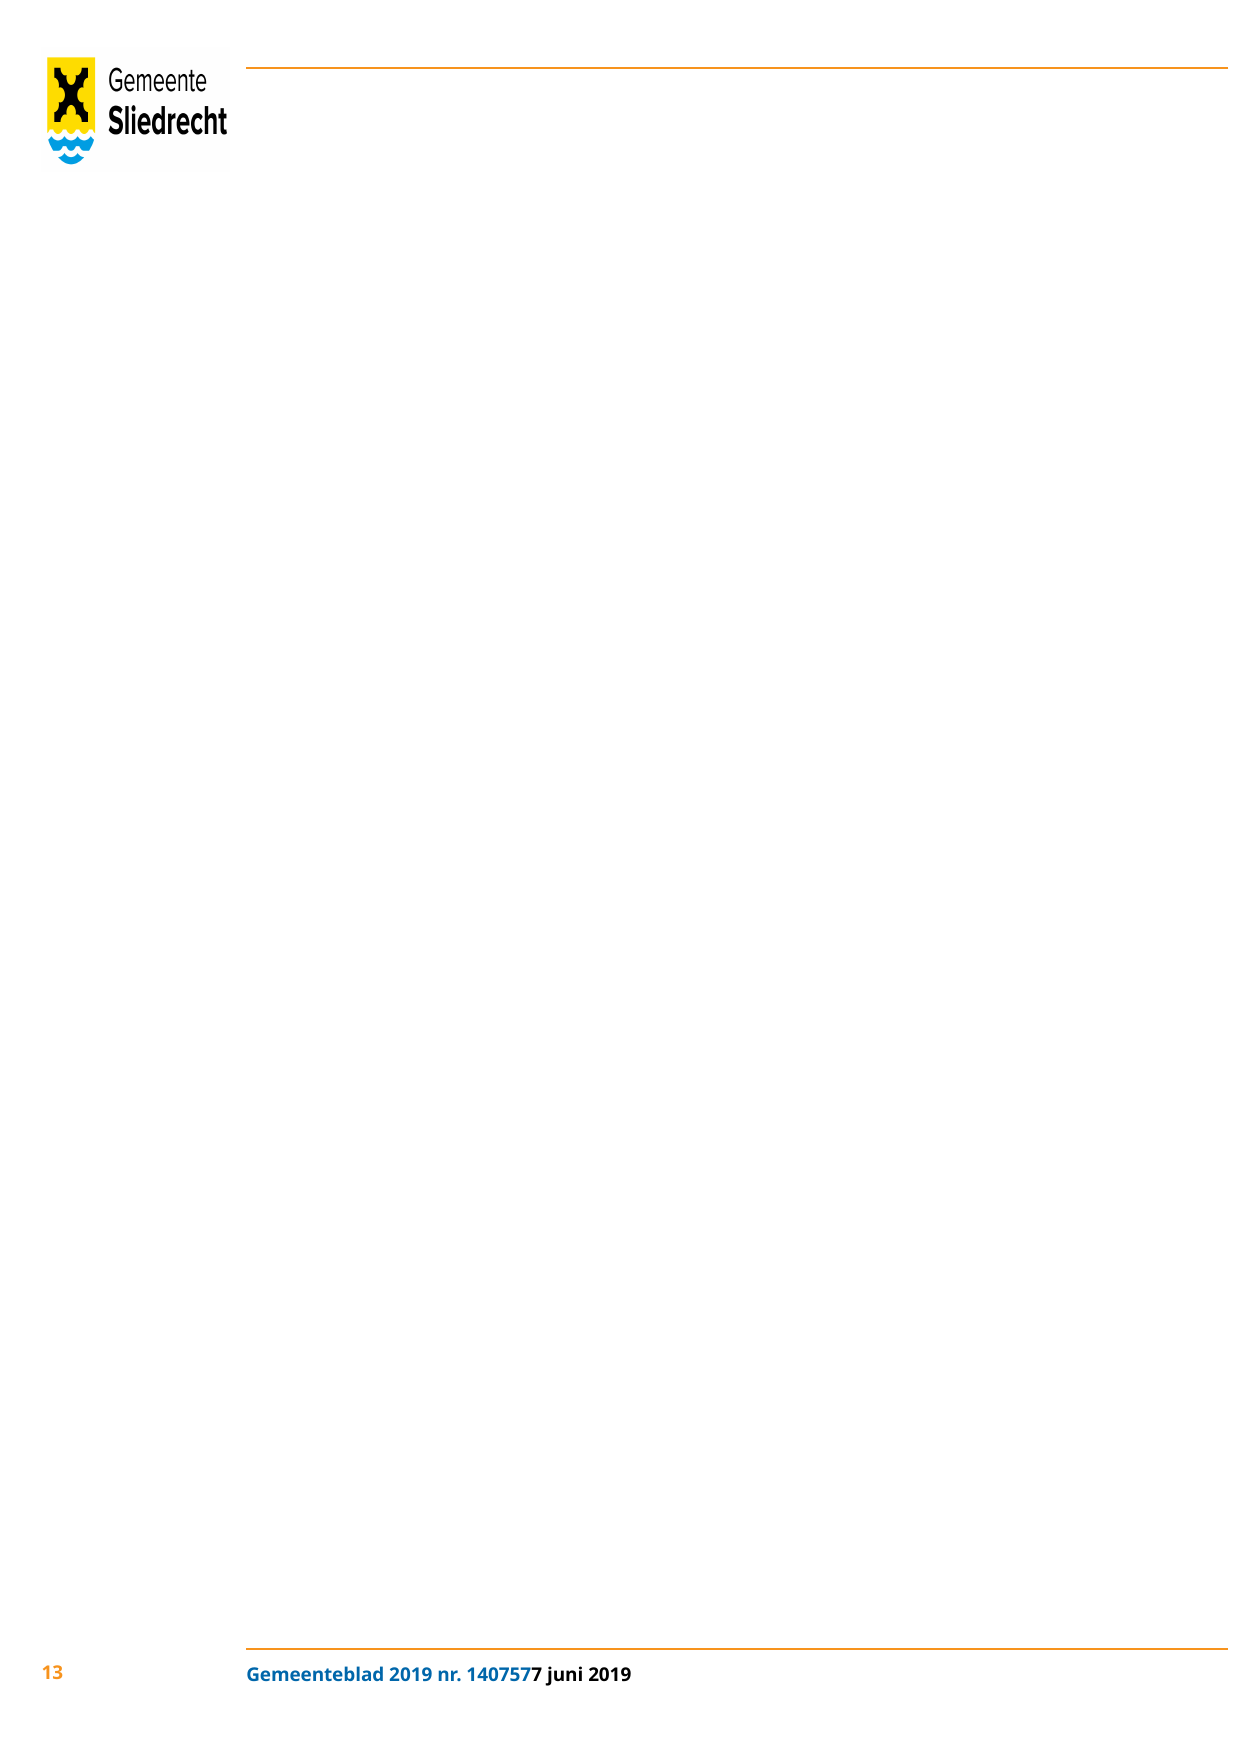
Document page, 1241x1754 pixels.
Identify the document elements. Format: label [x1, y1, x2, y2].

picture [41, 47, 231, 172]
